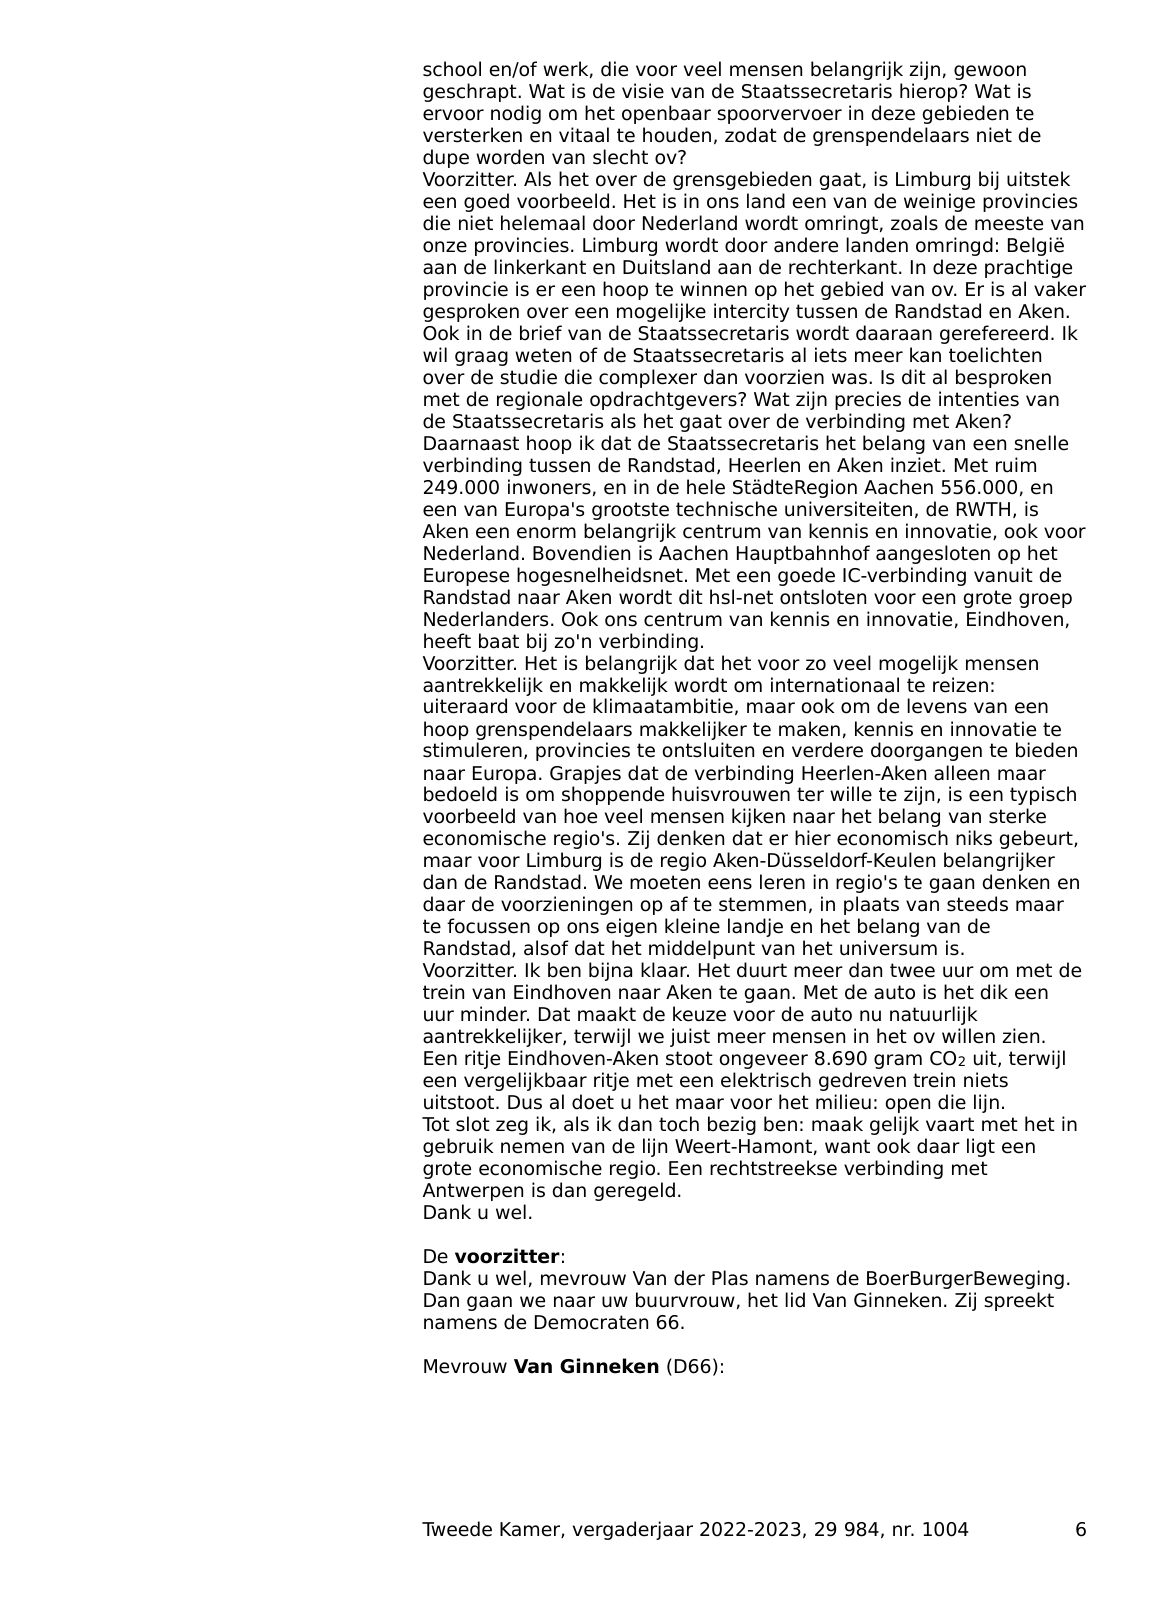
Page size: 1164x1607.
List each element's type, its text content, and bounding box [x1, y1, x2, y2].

text Daarnaast hoop ik dat de Staatssecretaris het belang van een snelle verbinding tussen de Randstad, Heerlen en Aken inziet. Met ruim 249.000 inwoners, en in de hele StädteRegion Aachen 556.000, en een van Europa's grootste technische universiteiten, de RWTH, is Aken een enorm belangrijk centrum van kennis en innovatie, ook voor Nederland. Bovendien is Aachen Hauptbahnhof aangesloten op het Europese hogesnelheidsnet. Met een goede IC-verbinding vanuit de Randstad naar Aken wordt dit hsl-net ontsloten voor een grote groep Nederlanders. Ook ons centrum van kennis en innovatie, Eindhoven, heeft baat bij zo'n verbinding. [422, 433, 1087, 652]
text Voorzitter. Ik ben bijna klaar. Het duurt meer dan twee uur om met de trein van Eindhoven naar Aken te gaan. Met de auto is het dik een uur minder. Dat maakt de keuze voor de auto nu natuurlijk aantrekkelijker, terwijl we juist meer mensen in het ov willen zien. Een ritje Eindhoven-Aken stoot ongeveer 8.690 gram CO2 uit, terwijl een vergelijkbaar ritje met een elektrisch gedreven trein niets uitstoot. Dus al doet u het maar voor het milieu: open die lijn. [422, 960, 1087, 1114]
text Voorzitter. Het is belangrijk dat het voor zo veel mogelijk mensen aantrekkelijk en makkelijk wordt om internationaal te reizen: uiteraard voor de klimaatambitie, maar ook om de levens van een hoop grenspendelaars makkelijker te maken, kennis en innovatie te stimuleren, provincies te ontsluiten en verdere doorgangen te bieden naar Europa. Grapjes dat de verbinding Heerlen-Aken alleen maar bedoeld is om shoppende huisvrouwen ter wille te zijn, is een typisch voorbeeld van hoe veel mensen kijken naar het belang van sterke economische regio's. Zij denken dat er hier economisch niks gebeurt, maar voor Limburg is de regio Aken-Düsseldorf-Keulen belangrijker dan de Randstad. We moeten eens leren in regio's te gaan denken en daar de voorzieningen op af te stemmen, in plaats van steeds maar te focussen op ons eigen kleine landje en het belang van de Randstad, alsof dat het middelpunt van het universum is. [422, 652, 1087, 960]
text school en/of werk, die voor veel mensen belangrijk zijn, gewoon geschrapt. Wat is de visie van de Staatssecretaris hierop? Wat is ervoor nodig om het openbaar spoorvervoer in deze gebieden te versterken en vitaal te houden, zodat de grenspendelaars niet de dupe worden van slecht ov? [422, 59, 1087, 169]
text Mevrouw Van Ginneken (D66): [422, 1356, 1087, 1378]
text Voorzitter. Als het over de grensgebieden gaat, is Limburg bij uitstek een goed voorbeeld. Het is in ons land een van de weinige provincies die niet helemaal door Nederland wordt omringt, zoals de meeste van onze provincies. Limburg wordt door andere landen omringd: België aan de linkerkant en Duitsland aan de rechterkant. In deze prachtige provincie is er een hoop te winnen op het gebied van ov. Er is al vaker gesproken over een mogelijke intercity tussen de Randstad en Aken. Ook in de brief van de Staatssecretaris wordt daaraan gerefereerd. Ik wil graag weten of de Staatssecretaris al iets meer kan toelichten over de studie die complexer dan voorzien was. Is dit al besproken met de regionale opdrachtgevers? Wat zijn precies de intenties van de Staatssecretaris als het gaat over de verbinding met Aken? [422, 169, 1087, 433]
text Dank u wel. [422, 1202, 1087, 1224]
text De voorzitter: [422, 1246, 1087, 1268]
text Tot slot zeg ik, als ik dan toch bezig ben: maak gelijk vaart met het in gebruik nemen van de lijn Weert-Hamont, want ook daar ligt een grote economische regio. Een rechtstreekse verbinding met Antwerpen is dan geregeld. [422, 1114, 1087, 1202]
text Dank u wel, mevrouw Van der Plas namens de BoerBurgerBeweging. Dan gaan we naar uw buurvrouw, het lid Van Ginneken. Zij spreekt namens de Democraten 66. [422, 1268, 1087, 1334]
